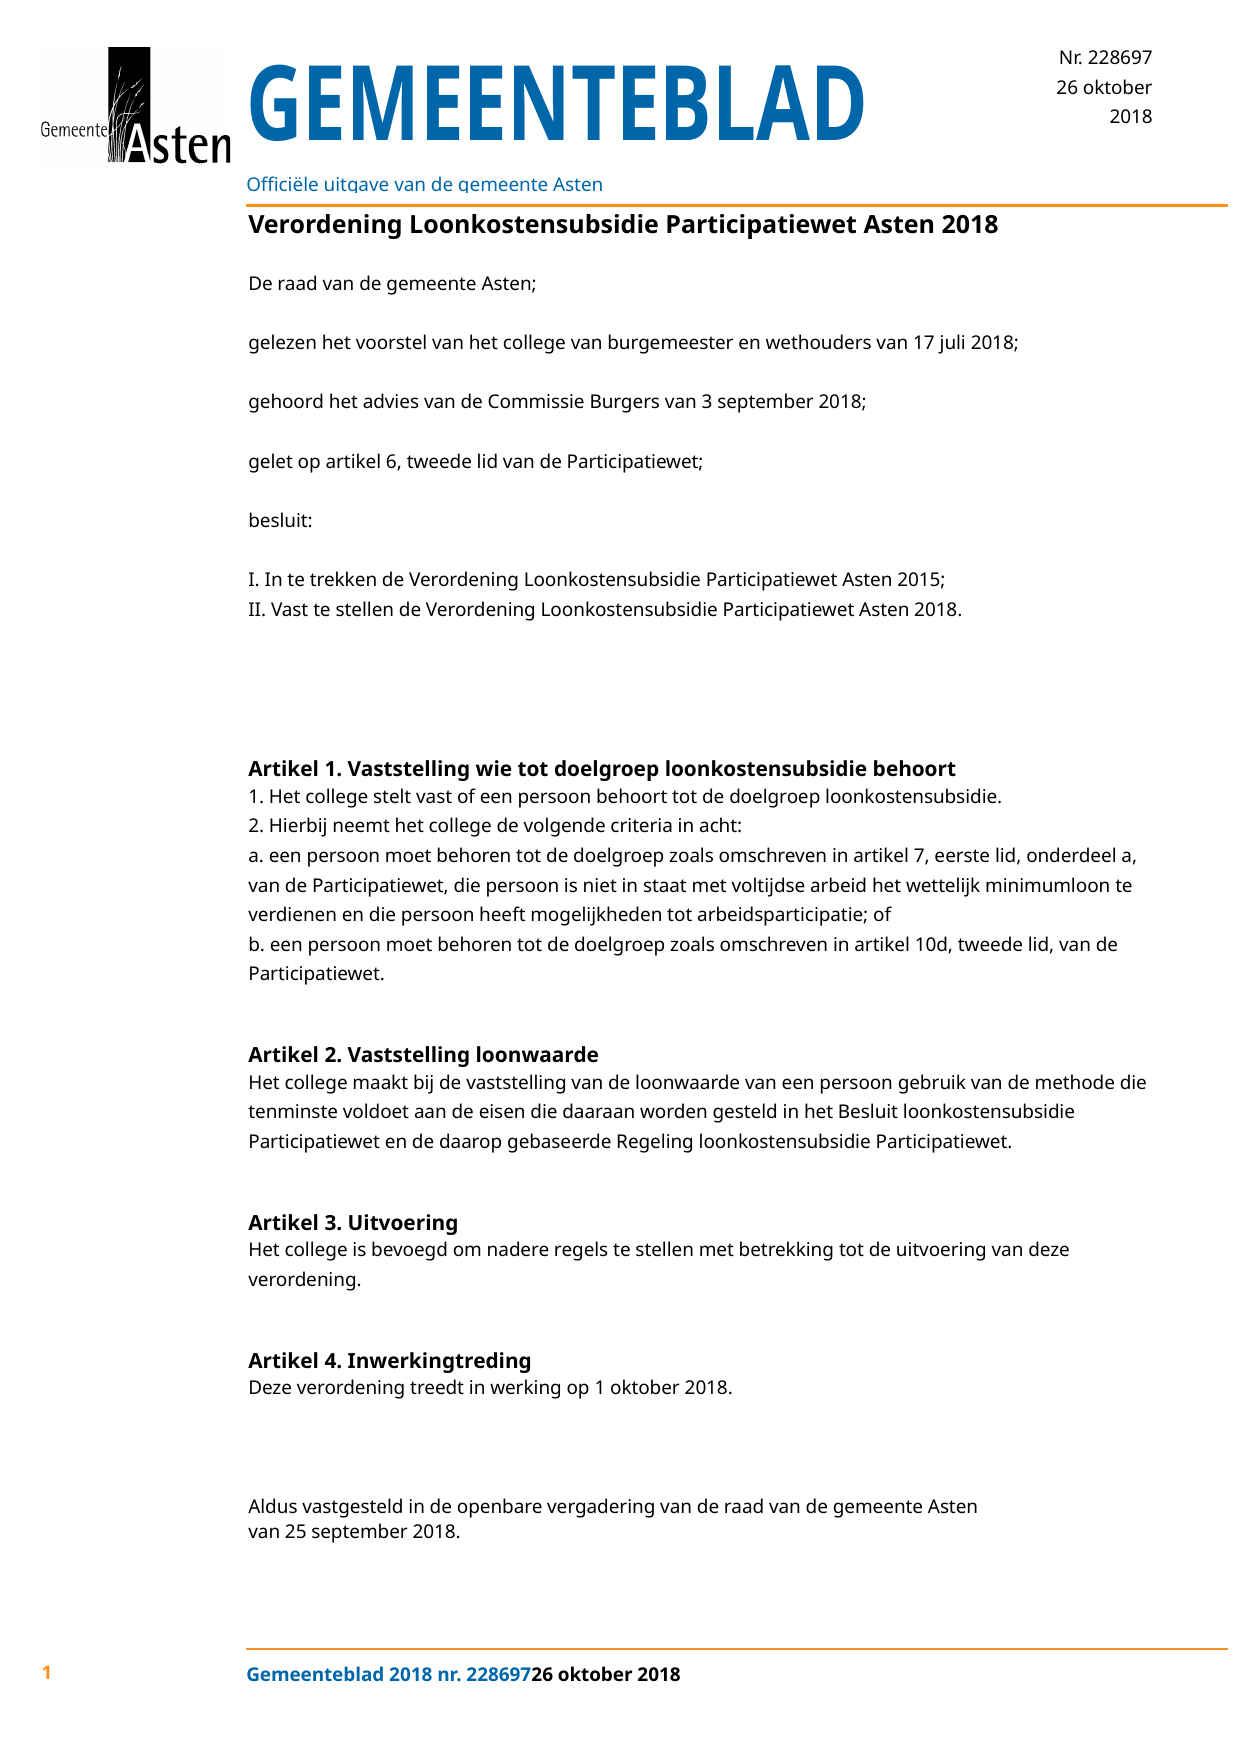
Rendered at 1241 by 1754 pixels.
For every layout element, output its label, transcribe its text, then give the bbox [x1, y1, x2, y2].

text van 25 september 2018. [248, 1519, 1152, 1544]
picture [41, 47, 231, 172]
text gelet op artikel 6, tweede lid van de Participatiewet; [248, 448, 1152, 473]
text Artikel 2. Vaststelling loonwaarde [248, 1041, 1152, 1069]
text besluit: [248, 507, 1152, 533]
text I. In te trekken de Verordening Loonkostensubsidie Participatiewet Asten 2015; [248, 566, 1152, 592]
text Het college is bevoegd om nadere regels te stellen met betrekking tot de uitvoering van deze verordening. [248, 1237, 1152, 1292]
text Artikel 3. Uitvoering [248, 1208, 1152, 1237]
text Aldus vastgesteld in de openbare vergadering van de raad van de gemeente Asten [248, 1493, 1152, 1519]
text 1. Het college stelt vast of een persoon behoort tot de doelgroep loonkostensubsidie. [248, 783, 1152, 809]
text Verordening Loonkostensubsidie Participatiewet Asten 2018 [248, 207, 1152, 241]
text gelezen het voorstel van het college van burgemeester en wethouders van 17 juli 2018; [248, 329, 1152, 355]
text gehoord het advies van de Commissie Burgers van 3 september 2018; [248, 389, 1152, 414]
text a. een persoon moet behoren tot de doelgroep zoals omschreven in artikel 7, eerste lid, onderdeel a, van de Participatiewet, die persoon is niet in staat met voltijdse arbeid het wettelijk minimumloon te verdienen en die persoon heeft mogelijkheden tot arbeidsparticipatie; of [248, 842, 1152, 927]
text Het college maakt bij de vaststelling van de loonwaarde van een persoon gebruik van de methode die tenminste voldoet aan de eisen die daaraan worden gesteld in het Besluit loonkostensubsidie Participatiewet en de daarop gebaseerde Regeling loonkostensubsidie Participatiewet. [248, 1069, 1152, 1154]
text De raad van de gemeente Asten; [248, 270, 1152, 296]
text Artikel 1. Vaststelling wie tot doelgroep loonkostensubsidie behoort [248, 754, 1152, 783]
text Artikel 4. Inwerkingtreding [248, 1346, 1152, 1374]
text 2. Hierbij neemt het college de volgende criteria in acht: [248, 813, 1152, 838]
text II. Vast te stellen de Verordening Loonkostensubsidie Participatiewet Asten 2018. [248, 596, 1152, 621]
text Deze verordening treedt in werking op 1 oktober 2018. [248, 1374, 1152, 1400]
text b. een persoon moet behoren tot de doelgroep zoals omschreven in artikel 10d, tweede lid, van de Participatiewet. [248, 931, 1152, 986]
